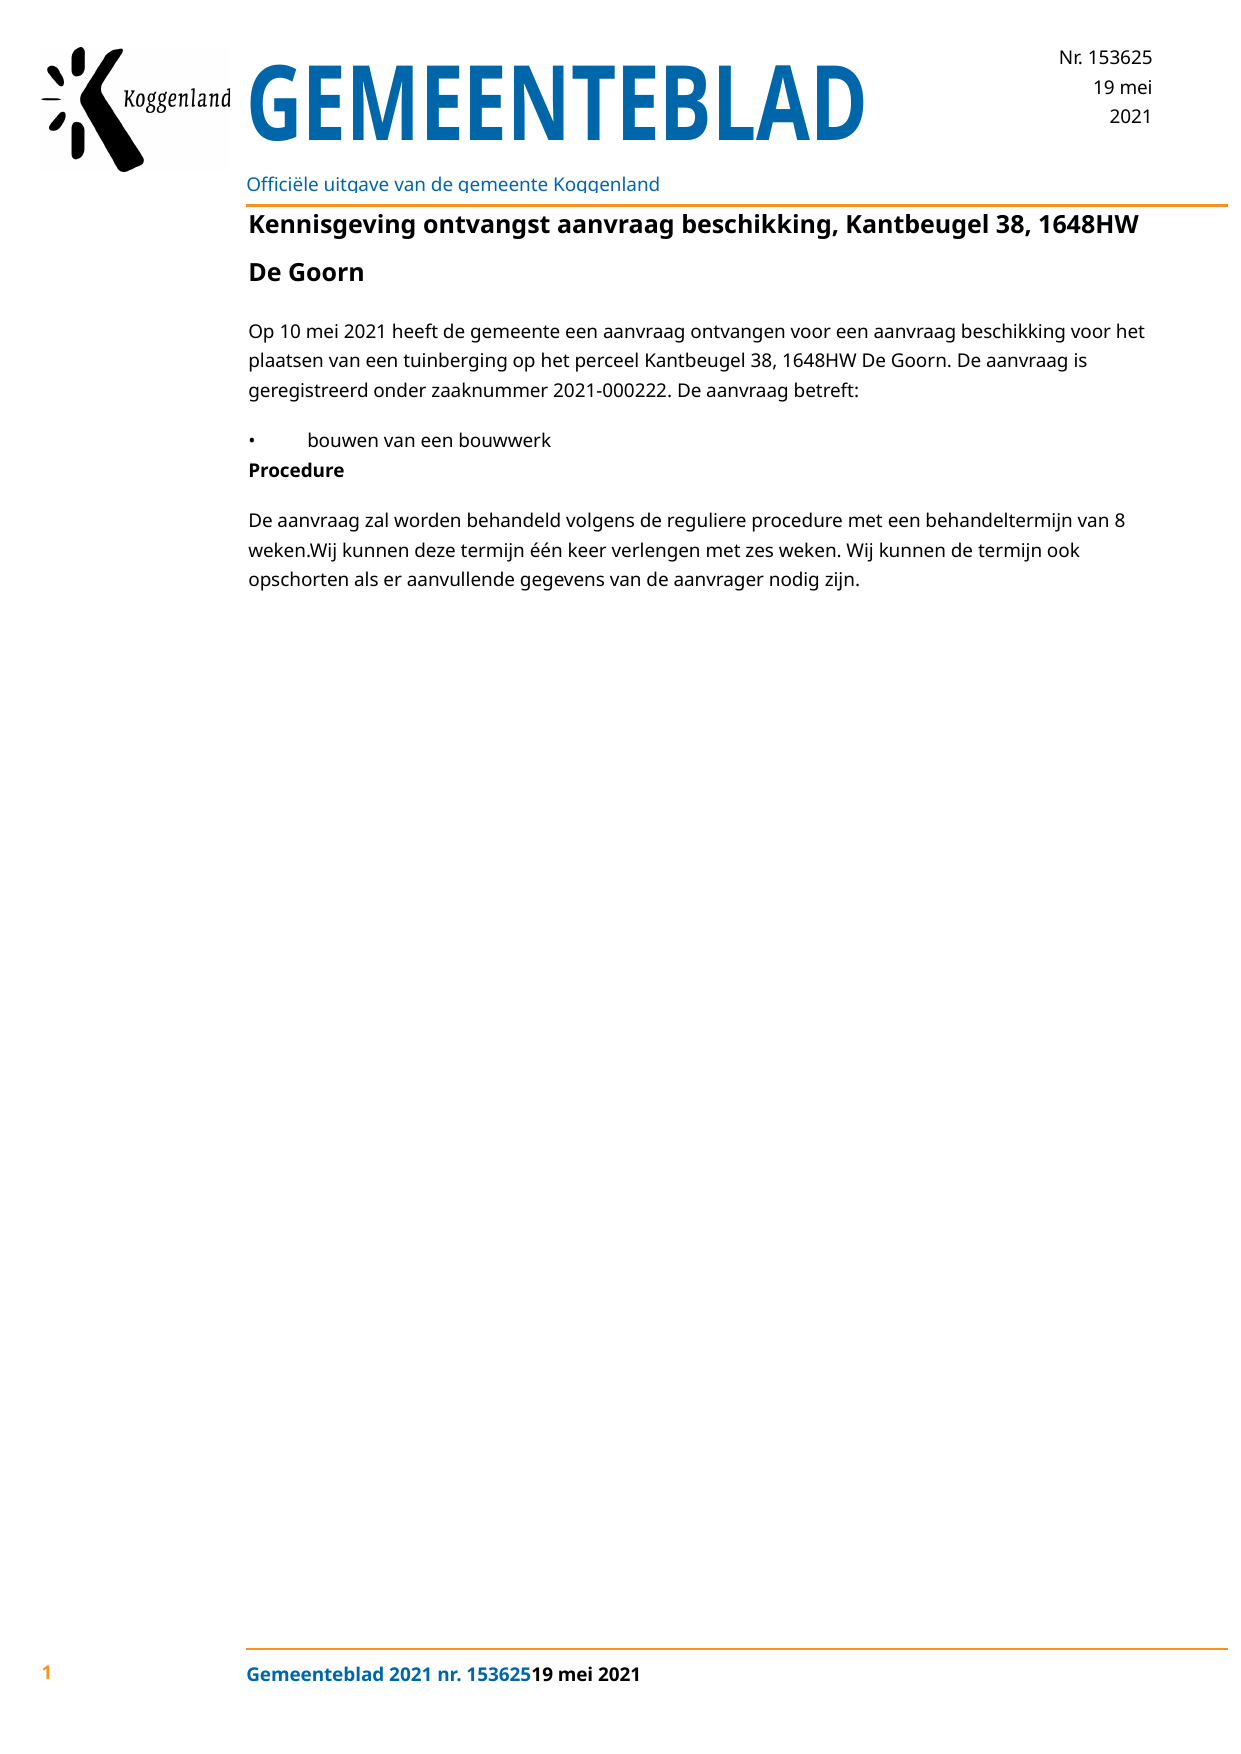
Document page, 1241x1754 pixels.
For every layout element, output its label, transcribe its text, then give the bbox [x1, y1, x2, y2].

text Op 10 mei 2021 heeft de gemeente een aanvraag ontvangen voor een aanvraag beschikking voor het plaatsen van een tuinberging op het perceel Kantbeugel 38, 1648HW De Goorn. De aanvraag is geregistreerd onder zaaknummer 2021-000222. De aanvraag betreft: [248, 318, 1152, 403]
text Procedure [248, 457, 1152, 483]
picture [41, 47, 231, 172]
list bouwen van een bouwwerk [248, 427, 1152, 453]
text Kennisgeving ontvangst aanvraag beschikking, Kantbeugel 38, 1648HW De Goorn [248, 207, 1152, 288]
text De aanvraag zal worden behandeld volgens de reguliere procedure met een behandeltermijn van 8 weken.Wij kunnen deze termijn één keer verlengen met zes weken. Wij kunnen de termijn ook opschorten als er aanvullende gegevens van de aanvrager nodig zijn. [248, 507, 1152, 592]
